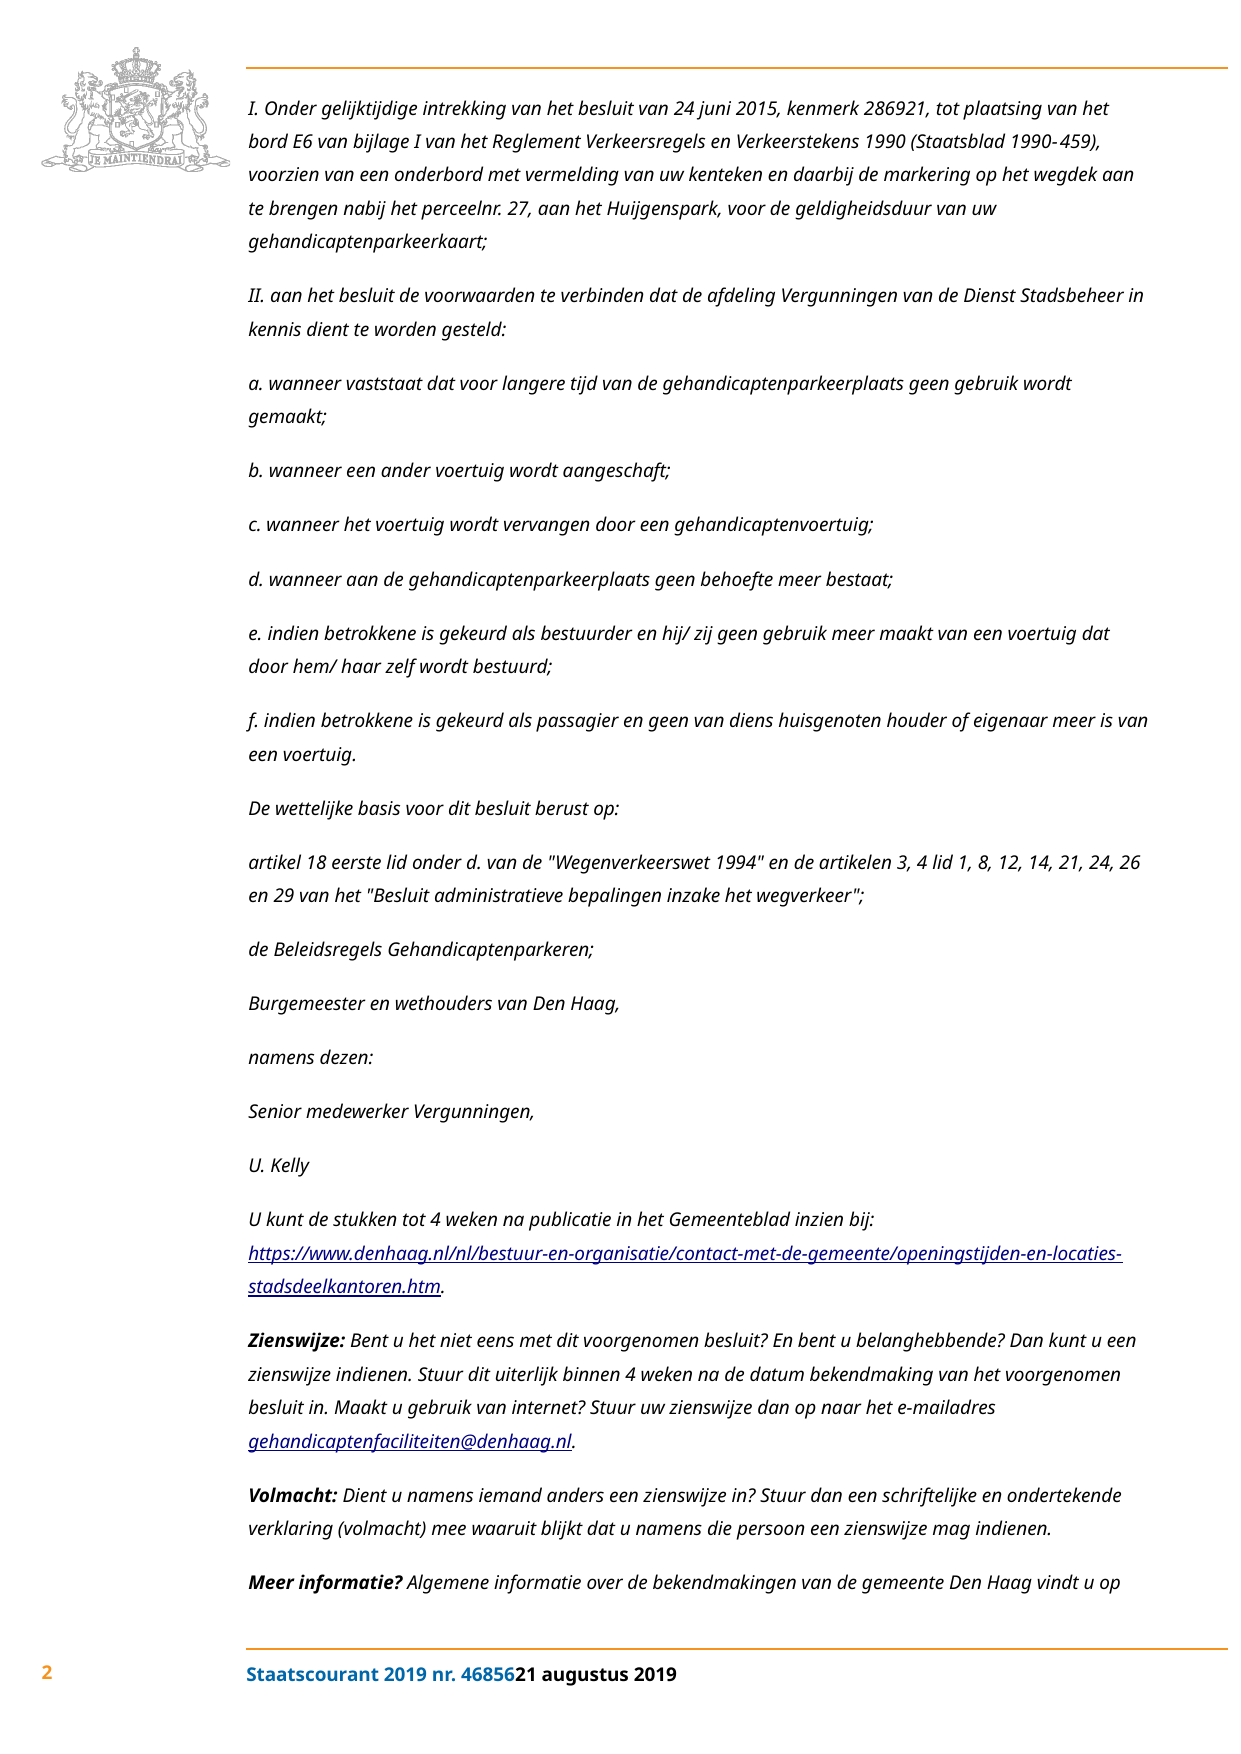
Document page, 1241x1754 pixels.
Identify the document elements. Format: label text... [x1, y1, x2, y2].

text f. indien betrokkene is gekeurd als passagier en geen van diens huisgenoten houder of eigenaar meer is van een voertuig. [248, 707, 1152, 766]
text II. aan het besluit de voorwaarden te verbinden dat de afdeling Vergunningen van de Dienst Stadsbeheer in kennis dient te worden gesteld: [248, 283, 1152, 342]
picture [41, 47, 231, 172]
text Burgemeester en wethouders van Den Haag, [248, 990, 1152, 1016]
text artikel 18 eerste lid onder d. van de "Wegenverkeerswet 1994" en de artikelen 3, 4 lid 1, 8, 12, 14, 21, 24, 26 en 29 van het "Besluit administratieve bepalingen inzake het wegverkeer"; [248, 849, 1152, 908]
text Volmacht: Dient u namens iemand anders een zienswijze in? Stuur dan een schriftelijke en ondertekende verklaring (volmacht) mee waaruit blijkt dat u namens die persoon een zienswijze mag indienen. [248, 1482, 1152, 1541]
text c. wanneer het voertuig wordt vervangen door een gehandicaptenvoertuig; [248, 512, 1152, 537]
text de Beleidsregels Gehandicaptenparkeren; [248, 936, 1152, 962]
text a. wanneer vaststaat dat voor langere tijd van de gehandicaptenparkeerplaats geen gebruik wordt gemaakt; [248, 370, 1152, 429]
text b. wanneer een ander voertuig wordt aangeschaft; [248, 458, 1152, 483]
text Meer informatie? Algemene informatie over de bekendmakingen van de gemeente Den Haag vindt u op [248, 1569, 1152, 1595]
text De wettelijke basis voor dit besluit berust op: [248, 795, 1152, 821]
text I. Onder gelijktijdige intrekking van het besluit van 24 juni 2015, kenmerk 286921, tot plaatsing van het bord E6 van bijlage I van het Reglement Verkeersregels en Verkeerstekens 1990 (Staatsblad 1990‑459), voorzien van een onderbord met vermelding van uw kenteken en daarbij de markering op het wegdek aan te brengen nabij het perceelnr. 27, aan het Huijgenspark, voor de geldigheidsduur van uw gehandicaptenparkeerkaart; [248, 95, 1152, 254]
text U. Kelly [248, 1153, 1152, 1178]
text Zienswijze: Bent u het niet eens met dit voorgenomen besluit? En bent u belanghebbende? Dan kunt u een zienswijze indienen. Stuur dit uiterlijk binnen 4 weken na de datum bekendmaking van het voorgenomen besluit in. Maakt u gebruik van internet? Stuur uw zienswijze dan op naar het e-mailadres gehandicaptenfaciliteiten@denhaag.nl. [248, 1328, 1152, 1454]
text e. indien betrokkene is gekeurd als bestuurder en hij/ zij geen gebruik meer maakt van een voertuig dat door hem/ haar zelf wordt bestuurd; [248, 620, 1152, 679]
text U kunt de stukken tot 4 weken na publicatie in het Gemeenteblad inzien bij: https://www.denhaag.nl/nl/bestuur-en-organisatie/contact-met-de-gemeente/openingstijden-en-locaties-stadsdeelkantoren.htm. [248, 1207, 1152, 1299]
text d. wanneer aan de gehandicaptenparkeerplaats geen behoefte meer bestaat; [248, 566, 1152, 591]
text Senior medewerker Vergunningen, [248, 1098, 1152, 1124]
text namens dezen: [248, 1044, 1152, 1070]
